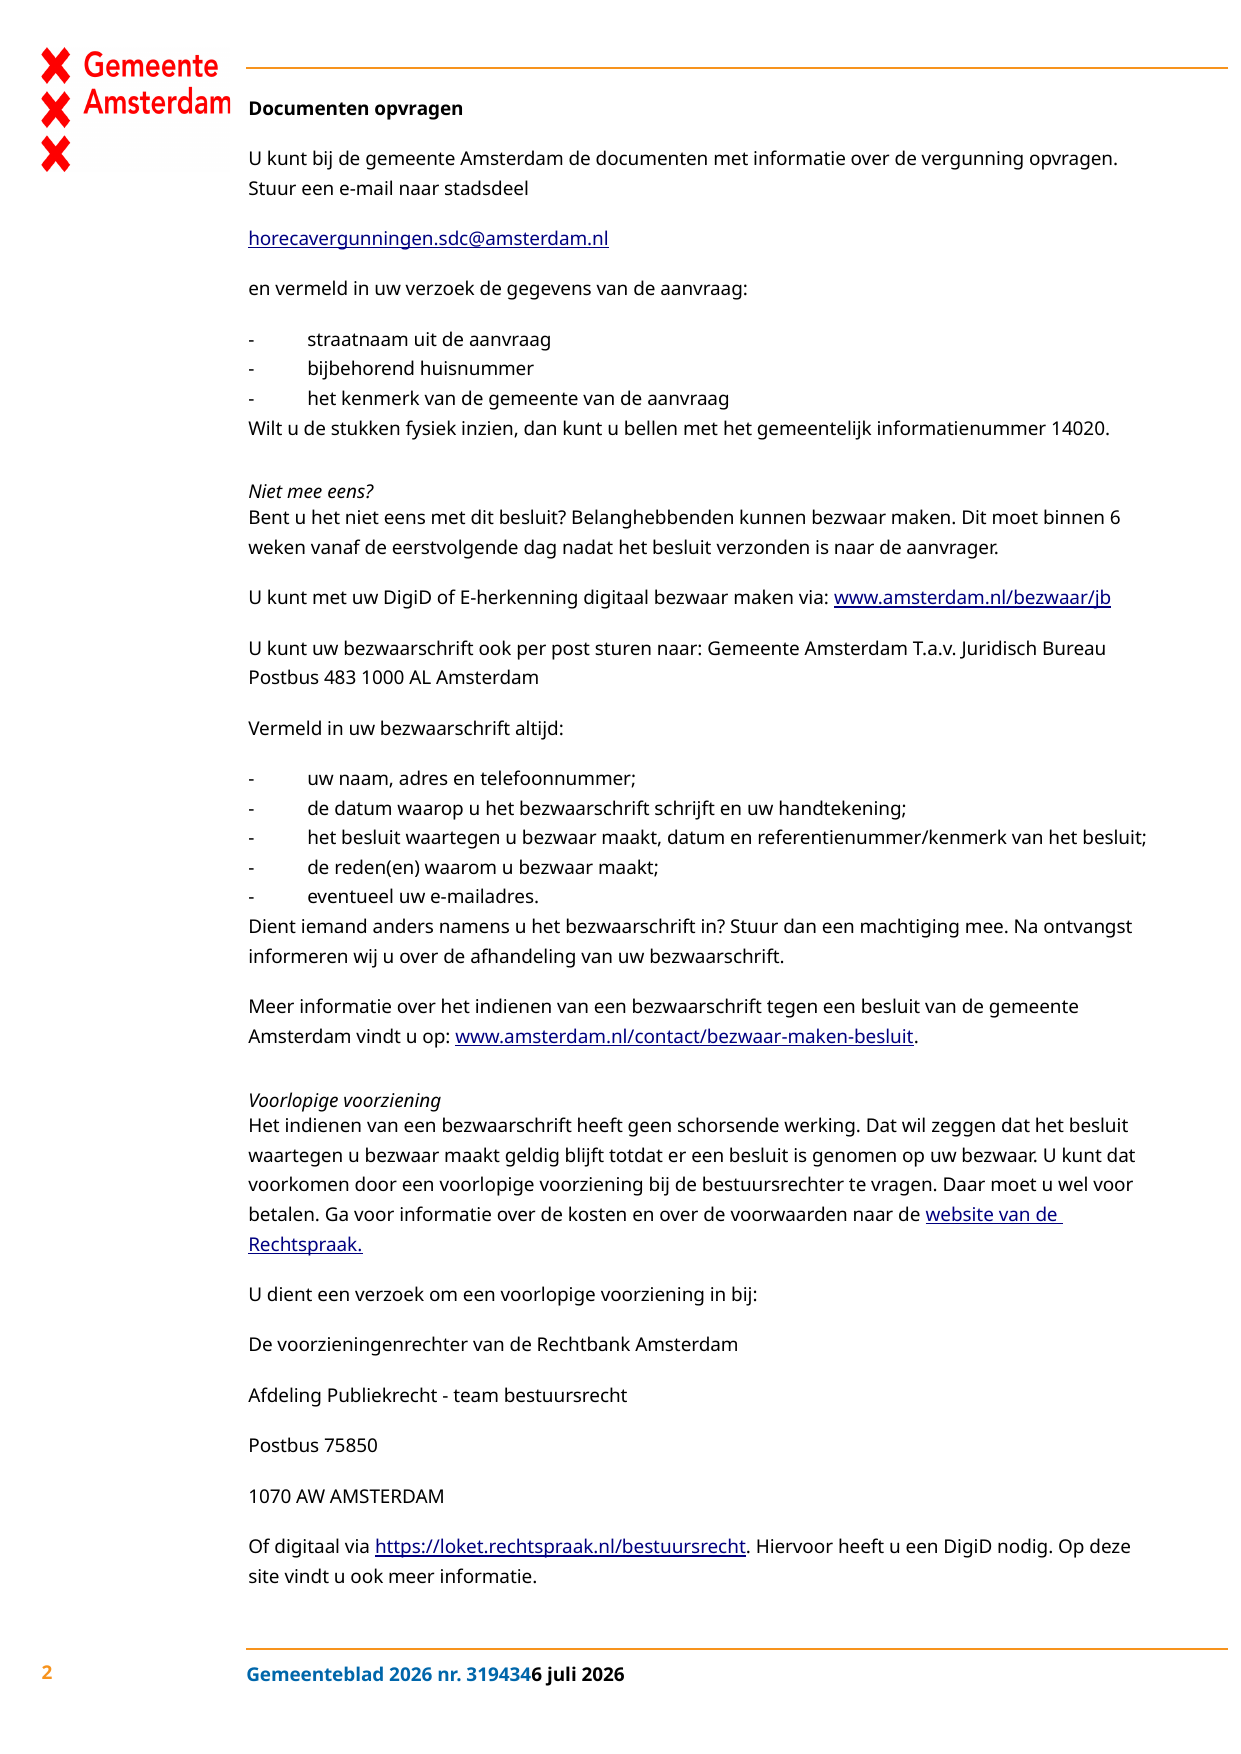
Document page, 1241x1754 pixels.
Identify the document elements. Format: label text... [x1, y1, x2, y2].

text Dient iemand anders namens u het bezwaarschrift in? Stuur dan een machtiging mee. Na ontvangst informeren wij u over de afhandeling van uw bezwaarschrift. [248, 913, 1152, 968]
text U kunt met uw DigiD of E-herkenning digitaal bezwaar maken via: www.amsterdam.nl/bezwaar/jb [248, 584, 1152, 610]
text Voorlopige voorziening [248, 1087, 1152, 1112]
list eventueel uw e-mailadres. [248, 884, 1152, 909]
text Afdeling Publiekrecht - team bestuursrecht [248, 1382, 1152, 1408]
text Documenten opvragen [248, 95, 1152, 121]
list uw naam, adres en telefoonnummer; [248, 765, 1152, 791]
list straatnaam uit de aanvraag [248, 326, 1152, 352]
text Postbus 75850 [248, 1432, 1152, 1458]
text U kunt uw bezwaarschrift ook per post sturen naar: Gemeente Amsterdam T.a.v. Juridisch Bureau Postbus 483 1000 AL Amsterdam [248, 635, 1152, 690]
text Het indienen van een bezwaarschrift heeft geen schorsende werking. Dat wil zeggen dat het besluit waartegen u bezwaar maakt geldig blijft totdat er een besluit is genomen op uw bezwaar. U kunt dat voorkomen door een voorlopige voorziening bij de bestuursrechter te vragen. Daar moet u wel voor betalen. Ga voor informatie over de kosten en over de voorwaarden naar de website van de Rechtspraak. [248, 1112, 1152, 1257]
list de reden(en) waarom u bezwaar maakt; [248, 854, 1152, 880]
text Wilt u de stukken fysiek inzien, dan kunt u bellen met het gemeentelijk informatienummer 14020. [248, 415, 1152, 441]
text Niet mee eens? [248, 479, 1152, 504]
text Bent u het niet eens met dit besluit? Belanghebbenden kunnen bezwaar maken. Dit moet binnen 6 weken vanaf de eerstvolgende dag nadat het besluit verzonden is naar de aanvrager. [248, 504, 1152, 560]
text Of digitaal via https://loket.rechtspraak.nl/bestuursrecht. Hiervoor heeft u een DigiD nodig. Op deze site vindt u ook meer informatie. [248, 1533, 1152, 1589]
text 1070 AW AMSTERDAM [248, 1483, 1152, 1509]
list het besluit waartegen u bezwaar maakt, datum en referentienummer/kenmerk van het besluit; [248, 824, 1152, 850]
text Vermeld in uw bezwaarschrift altijd: [248, 715, 1152, 741]
text U dient een verzoek om een voorlopige voorziening in bij: [248, 1281, 1152, 1307]
picture [41, 47, 231, 172]
text en vermeld in uw verzoek de gegevens van de aanvraag: [248, 276, 1152, 301]
list het kenmerk van de gemeente van de aanvraag [248, 385, 1152, 411]
list bijbehorend huisnummer [248, 356, 1152, 381]
text Meer informatie over het indienen van een bezwaarschrift tegen een besluit van de gemeente Amsterdam vindt u op: www.amsterdam.nl/contact/bezwaar-maken-besluit. [248, 993, 1152, 1048]
text horecavergunningen.sdc@amsterdam.nl [248, 225, 1152, 251]
text U kunt bij de gemeente Amsterdam de documenten met informatie over de vergunning opvragen. Stuur een e-mail naar stadsdeel [248, 145, 1152, 201]
text De voorzieningenrechter van de Rechtbank Amsterdam [248, 1332, 1152, 1357]
list de datum waarop u het bezwaarschrift schrijft en uw handtekening; [248, 795, 1152, 821]
